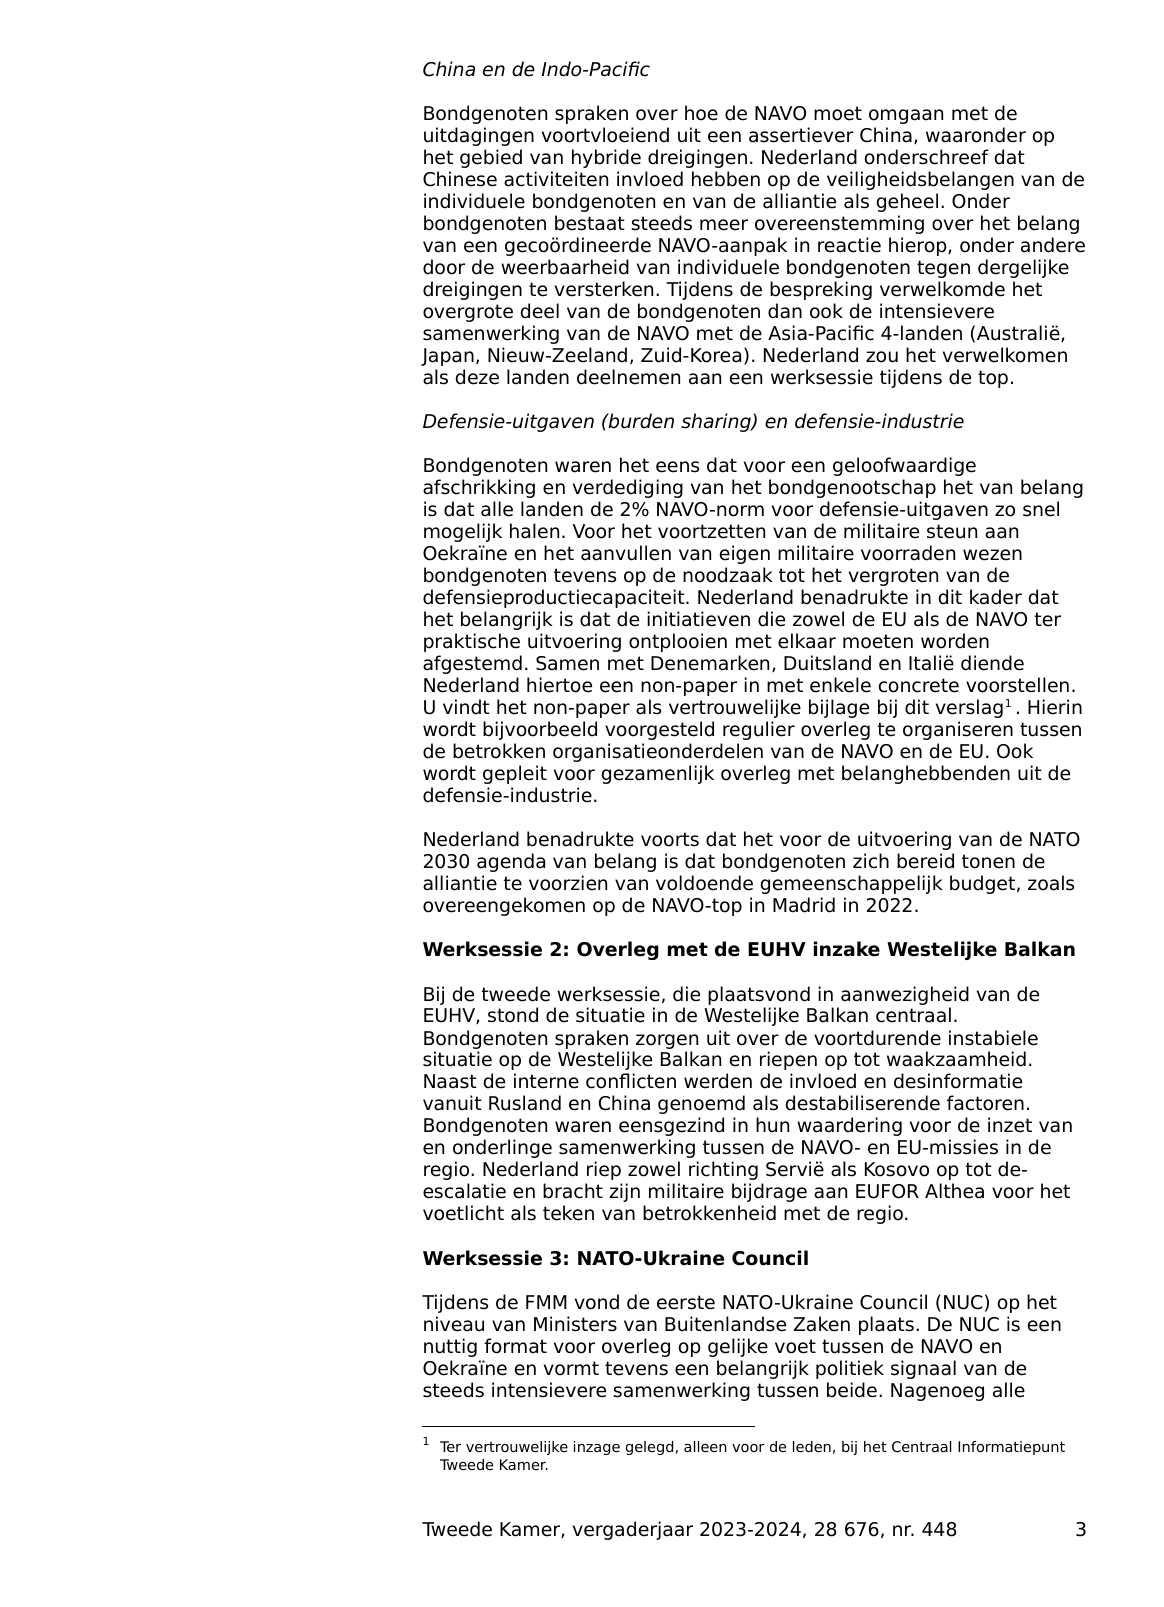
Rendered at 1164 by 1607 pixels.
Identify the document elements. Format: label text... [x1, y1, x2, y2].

text Tijdens de FMM vond de eerste NATO-Ukraine Council (NUC) op het niveau van Ministers van Buitenlandse Zaken plaats. De NUC is een nuttig format voor overleg op gelijke voet tussen de NAVO en Oekraïne en vormt tevens een belangrijk politiek signaal van de steeds intensievere samenwerking tussen beide. Nagenoeg alle [422, 1292, 1087, 1401]
text Ter vertrouwelijke inzage gelegd, alleen voor de leden, bij het Centraal Informatiepunt Tweede Kamer. [422, 1435, 1087, 1474]
subtitle Werksessie 2: Overleg met de EUHV inzake Westelijke Balkan [422, 939, 1087, 961]
text Bondgenoten waren het eens dat voor een geloofwaardige afschrikking en verdediging van het bondgenootschap het van belang is dat alle landen de 2% NAVO-norm voor defensie-uitgaven zo snel mogelijk halen. Voor het voortzetten van de militaire steun aan Oekraïne en het aanvullen van eigen militaire voorraden wezen bondgenoten tevens op de noodzaak tot het vergroten van de defensieproductiecapaciteit. Nederland benadrukte in dit kader dat het belangrijk is dat de initiatieven die zowel de EU als de NAVO ter praktische uitvoering ontplooien met elkaar moeten worden afgestemd. Samen met Denemarken, Duitsland en Italië diende Nederland hiertoe een non-paper in met enkele concrete voorstellen. U vindt het non-paper als vertrouwelijke bijlage bij dit verslag. Hierin wordt bijvoorbeeld voorgesteld regulier overleg te organiseren tussen de betrokken organisatieonderdelen van de NAVO en de EU. Ook wordt gepleit voor gezamenlijk overleg met belanghebbenden uit de defensie-industrie. [422, 455, 1087, 807]
subtitle China en de Indo-Pacific [422, 59, 1087, 81]
subtitle Defensie-uitgaven (burden sharing) en defensie-industrie [422, 411, 1087, 433]
text Nederland benadrukte voorts dat het voor de uitvoering van de NATO 2030 agenda van belang is dat bondgenoten zich bereid tonen de alliantie te voorzien van voldoende gemeenschappelijk budget, zoals overeengekomen op de NAVO-top in Madrid in 2022. [422, 829, 1087, 917]
text Bondgenoten spraken over hoe de NAVO moet omgaan met de uitdagingen voortvloeiend uit een assertiever China, waaronder op het gebied van hybride dreigingen. Nederland onderschreef dat Chinese activiteiten invloed hebben op de veiligheidsbelangen van de individuele bondgenoten en van de alliantie als geheel. Onder bondgenoten bestaat steeds meer overeenstemming over het belang van een gecoördineerde NAVO-aanpak in reactie hierop, onder andere door de weerbaarheid van individuele bondgenoten tegen dergelijke dreigingen te versterken. Tijdens de bespreking verwelkomde het overgrote deel van de bondgenoten dan ook de intensievere samenwerking van de NAVO met de Asia-Pacific 4-landen (Australië, Japan, Nieuw-Zeeland, Zuid-Korea). Nederland zou het verwelkomen als deze landen deelnemen aan een werksessie tijdens de top. [422, 103, 1087, 389]
subtitle Werksessie 3: NATO-Ukraine Council [422, 1247, 1087, 1269]
text Bij de tweede werksessie, die plaatsvond in aanwezigheid van de EUHV, stond de situatie in de Westelijke Balkan centraal. Bondgenoten spraken zorgen uit over de voortdurende instabiele situatie op de Westelijke Balkan en riepen op tot waakzaamheid. Naast de interne conflicten werden de invloed en desinformatie vanuit Rusland en China genoemd als destabiliserende factoren. Bondgenoten waren eensgezind in hun waardering voor de inzet van en onderlinge samenwerking tussen de NAVO- en EU-missies in de regio. Nederland riep zowel richting Servië als Kosovo op tot de-escalatie en bracht zijn militaire bijdrage aan EUFOR Althea voor het voetlicht als teken van betrokkenheid met de regio. [422, 983, 1087, 1225]
